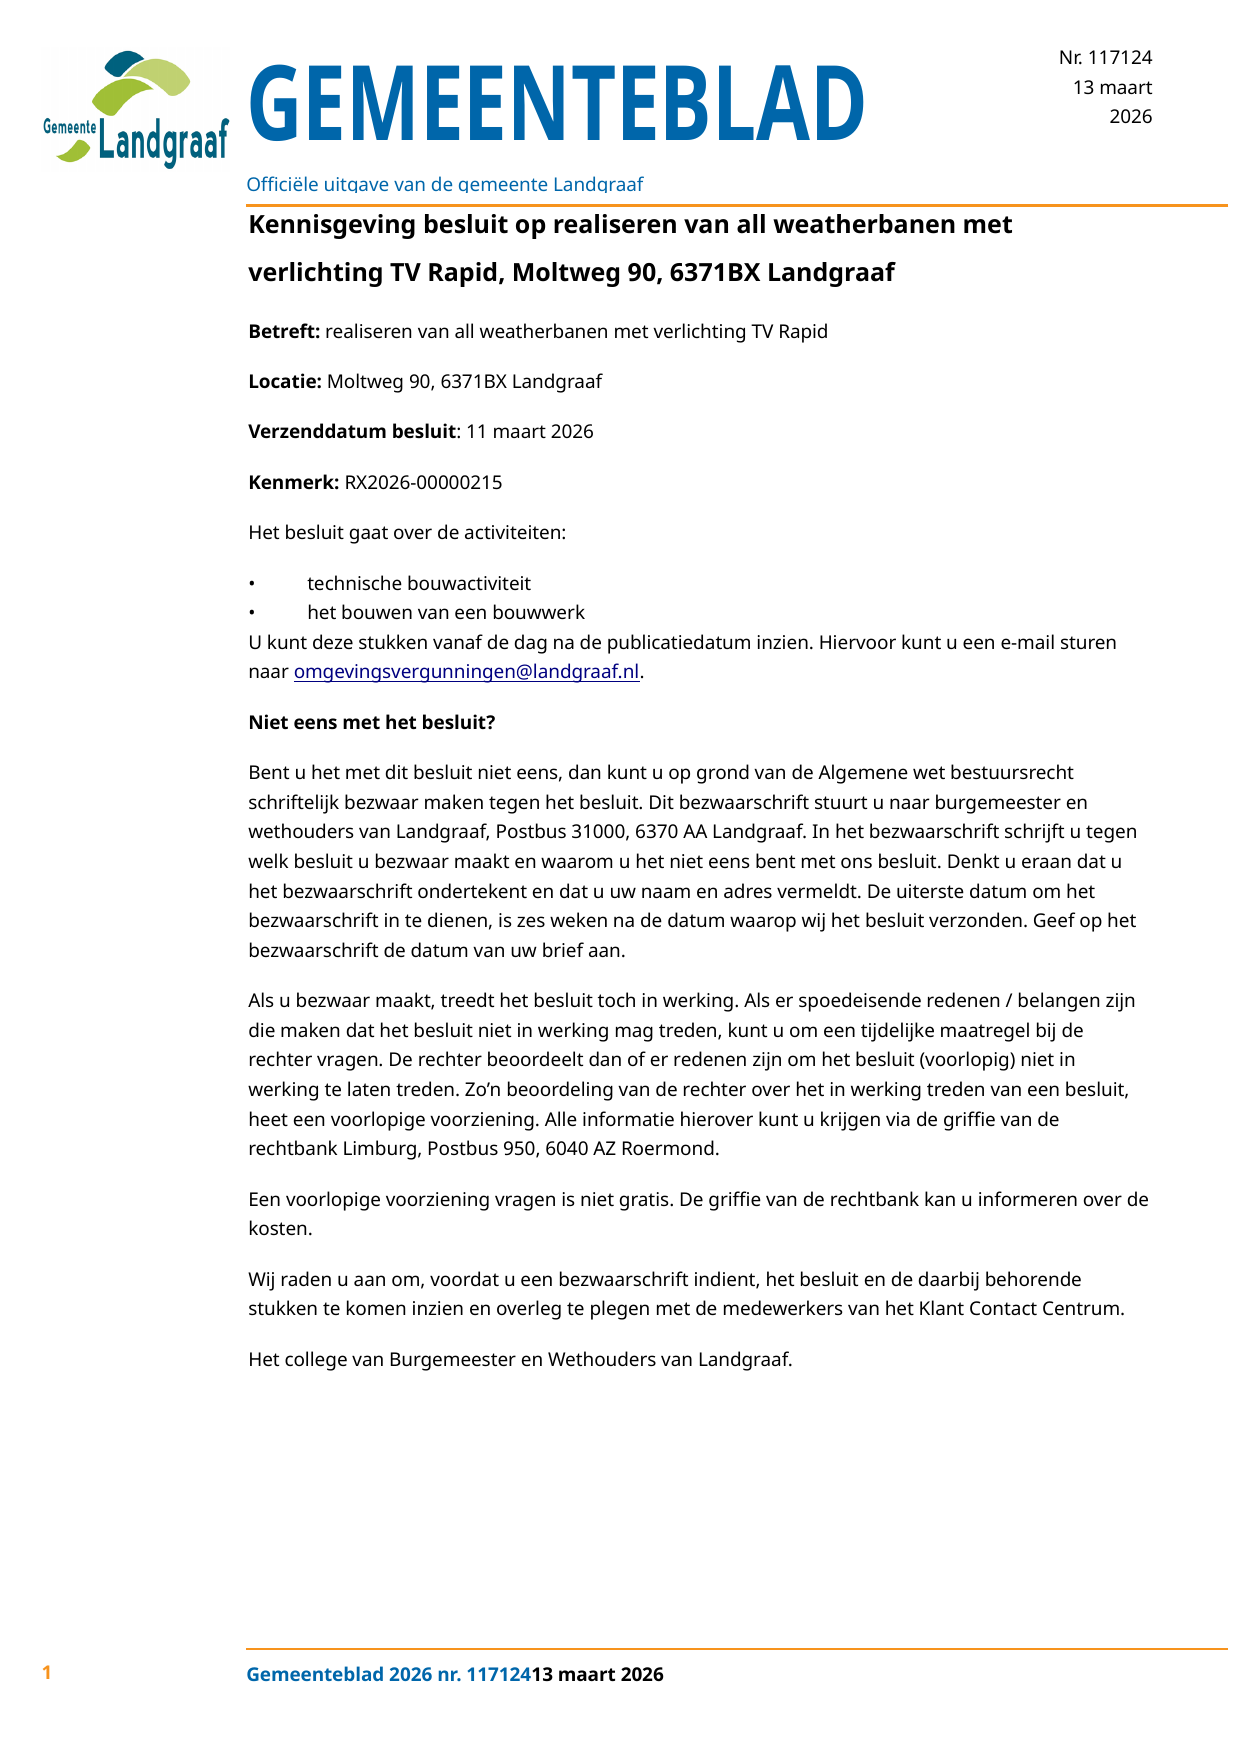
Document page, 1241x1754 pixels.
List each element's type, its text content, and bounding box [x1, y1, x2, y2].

text U kunt deze stukken vanaf de dag na de publicatiedatum inzien. Hiervoor kunt u een e-mail sturen naar omgevingsvergunningen@landgraaf.nl. [248, 629, 1152, 684]
list technische bouwactiviteit [248, 570, 1152, 596]
text Bent u het met dit besluit niet eens, dan kunt u op grond van de Algemene wet bestuursrecht schriftelijk bezwaar maken tegen het besluit. Dit bezwaarschrift stuurt u naar burgemeester en wethouders van Landgraaf, Postbus 31000, 6370 AA Landgraaf. In het bezwaarschrift schrijft u tegen welk besluit u bezwaar maakt en waarom u het niet eens bent met ons besluit. Denkt u eraan dat u het bezwaarschrift ondertekent en dat u uw naam en adres vermeldt. De uiterste datum om het bezwaarschrift in te dienen, is zes weken na de datum waarop wij het besluit verzonden. Geef op het bezwaarschrift de datum van uw brief aan. [248, 759, 1152, 963]
text Niet eens met het besluit? [248, 709, 1152, 735]
text Een voorlopige voorziening vragen is niet gratis. De griffie van de rechtbank kan u informeren over de kosten. [248, 1186, 1152, 1241]
text Kennisgeving besluit op realiseren van all weatherbanen met verlichting TV Rapid, Moltweg 90, 6371BX Landgraaf [248, 207, 1152, 288]
text Het besluit gaat over de activiteiten: [248, 519, 1152, 545]
text Kenmerk: RX2026-00000215 [248, 469, 1152, 495]
text Verzenddatum besluit: 11 maart 2026 [248, 419, 1152, 444]
text Als u bezwaar maakt, treedt het besluit toch in werking. Als er spoedeisende redenen / belangen zijn die maken dat het besluit niet in werking mag treden, kunt u om een tijdelijke maatregel bij de rechter vragen. De rechter beoordeelt dan of er redenen zijn om het besluit (voorlopig) niet in werking te laten treden. Zo’n beoordeling van de rechter over het in werking treden van een besluit, heet een voorlopige voorziening. Alle informatie hierover kunt u krijgen via de griffie van de rechtbank Limburg, Postbus 950, 6040 AZ Roermond. [248, 987, 1152, 1161]
list het bouwen van een bouwwerk [248, 599, 1152, 625]
text Het college van Burgemeester en Wethouders van Landgraaf. [248, 1346, 1152, 1372]
text Locatie: Moltweg 90, 6371BX Landgraaf [248, 368, 1152, 394]
text Wij raden u aan om, voordat u een bezwaarschrift indient, het besluit en de daarbij behorende stukken te komen inzien en overleg te plegen met de medewerkers van het Klant Contact Centrum. [248, 1266, 1152, 1321]
text Betreft: realiseren van all weatherbanen met verlichting TV Rapid [248, 318, 1152, 344]
picture [41, 47, 231, 172]
